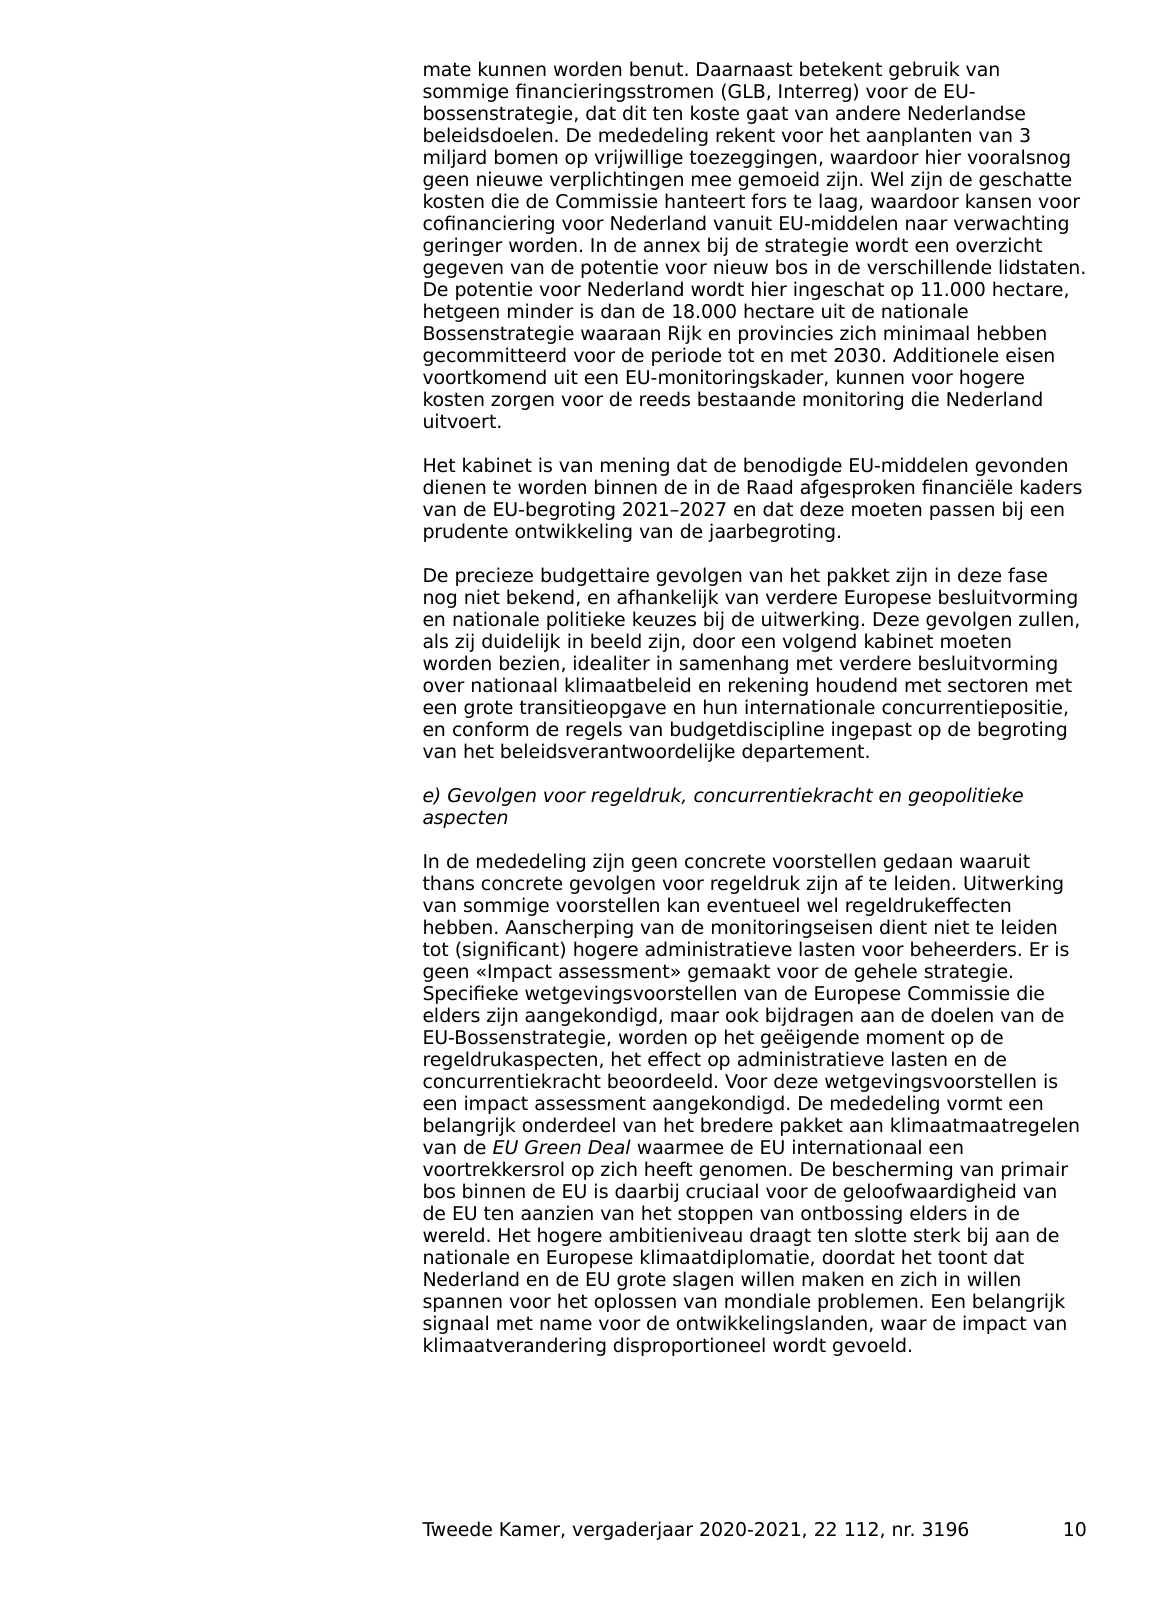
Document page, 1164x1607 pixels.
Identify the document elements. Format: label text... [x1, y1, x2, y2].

text In de mededeling zijn geen concrete voorstellen gedaan waaruit thans concrete gevolgen voor regeldruk zijn af te leiden. Uitwerking van sommige voorstellen kan eventueel wel regeldrukeffecten hebben. Aanscherping van de monitoringseisen dient niet te leiden tot (significant) hogere administratieve lasten voor beheerders. Er is geen «Impact assessment» gemaakt voor de gehele strategie. Specifieke wetgevingsvoorstellen van de Europese Commissie die elders zijn aangekondigd, maar ook bijdragen aan de doelen van de EU-Bossenstrategie, worden op het geëigende moment op de regeldrukaspecten, het effect op administratieve lasten en de concurrentiekracht beoordeeld. Voor deze wetgevingsvoorstellen is een impact assessment aangekondigd. De mededeling vormt een belangrijk onderdeel van het bredere pakket aan klimaatmaatregelen van de EU Green Deal waarmee de EU internationaal een voortrekkersrol op zich heeft genomen. De bescherming van primair bos binnen de EU is daarbij cruciaal voor de geloofwaardigheid van de EU ten aanzien van het stoppen van ontbossing elders in de wereld. Het hogere ambitieniveau draagt ten slotte sterk bij aan de nationale en Europese klimaatdiplomatie, doordat het toont dat Nederland en de EU grote slagen willen maken en zich in willen spannen voor het oplossen van mondiale problemen. Een belangrijk signaal met name voor de ontwikkelingslanden, waar de impact van klimaatverandering disproportioneel wordt gevoeld. [422, 851, 1087, 1357]
text mate kunnen worden benut. Daarnaast betekent gebruik van sommige financieringsstromen (GLB, Interreg) voor de EU-bossenstrategie, dat dit ten koste gaat van andere Nederlandse beleidsdoelen. De mededeling rekent voor het aanplanten van 3 miljard bomen op vrijwillige toezeggingen, waardoor hier vooralsnog geen nieuwe verplichtingen mee gemoeid zijn. Wel zijn de geschatte kosten die de Commissie hanteert fors te laag, waardoor kansen voor cofinanciering voor Nederland vanuit EU-middelen naar verwachting geringer worden. In de annex bij de strategie wordt een overzicht gegeven van de potentie voor nieuw bos in de verschillende lidstaten. De potentie voor Nederland wordt hier ingeschat op 11.000 hectare, hetgeen minder is dan de 18.000 hectare uit de nationale Bossenstrategie waaraan Rijk en provincies zich minimaal hebben gecommitteerd voor de periode tot en met 2030. Additionele eisen voortkomend uit een EU-monitoringskader, kunnen voor hogere kosten zorgen voor de reeds bestaande monitoring die Nederland uitvoert. [422, 59, 1087, 433]
text De precieze budgettaire gevolgen van het pakket zijn in deze fase nog niet bekend, en afhankelijk van verdere Europese besluitvorming en nationale politieke keuzes bij de uitwerking. Deze gevolgen zullen, als zij duidelijk in beeld zijn, door een volgend kabinet moeten worden bezien, idealiter in samenhang met verdere besluitvorming over nationaal klimaatbeleid en rekening houdend met sectoren met een grote transitieopgave en hun internationale concurrentiepositie, en conform de regels van budgetdiscipline ingepast op de begroting van het beleidsverantwoordelijke departement. [422, 565, 1087, 763]
text Het kabinet is van mening dat de benodigde EU-middelen gevonden dienen te worden binnen de in de Raad afgesproken financiële kaders van de EU-begroting 2021–2027 en dat deze moeten passen bij een prudente ontwikkeling van de jaarbegroting. [422, 455, 1087, 543]
subtitle e) Gevolgen voor regeldruk, concurrentiekracht en geopolitieke aspecten [422, 785, 1087, 829]
